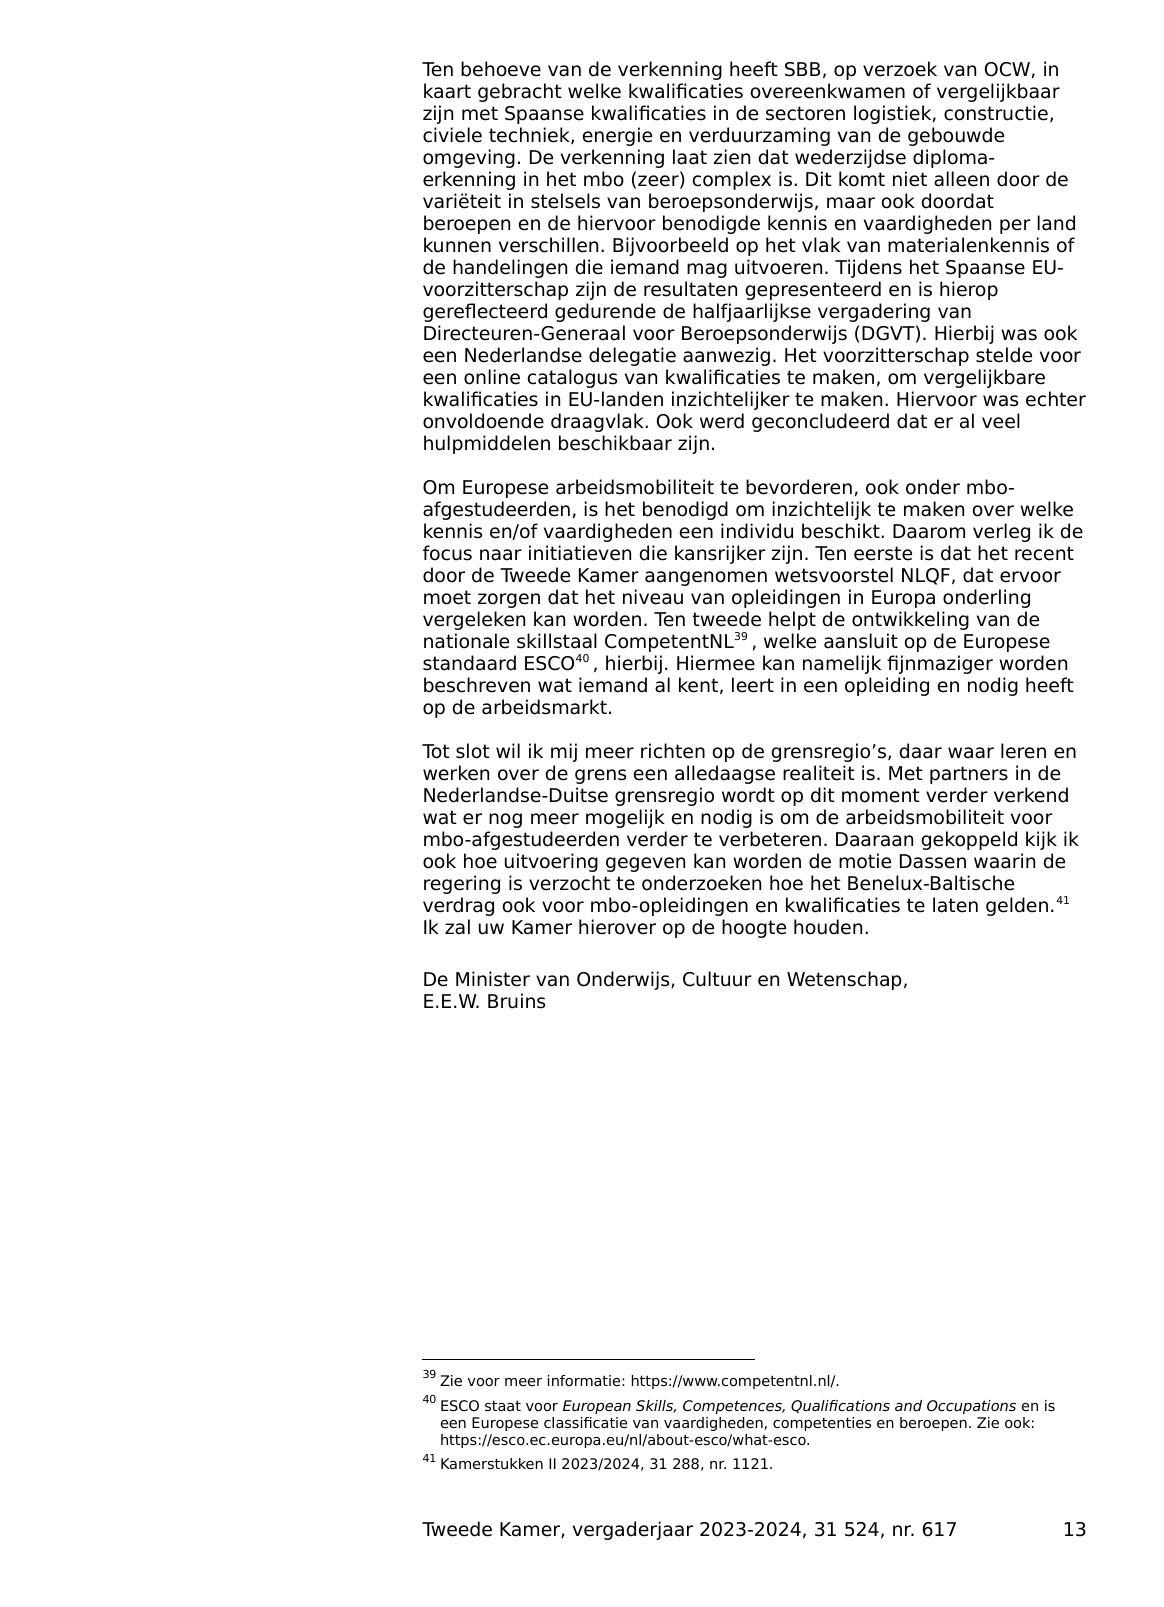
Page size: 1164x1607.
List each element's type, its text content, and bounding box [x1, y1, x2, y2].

text Ten behoeve van de verkenning heeft SBB, op verzoek van OCW, in kaart gebracht welke kwalificaties overeenkwamen of vergelijkbaar zijn met Spaanse kwalificaties in de sectoren logistiek, constructie, civiele techniek, energie en verduurzaming van de gebouwde omgeving. De verkenning laat zien dat wederzijdse diploma-erkenning in het mbo (zeer) complex is. Dit komt niet alleen door de variëteit in stelsels van beroepsonderwijs, maar ook doordat beroepen en de hiervoor benodigde kennis en vaardigheden per land kunnen verschillen. Bijvoorbeeld op het vlak van materialenkennis of de handelingen die iemand mag uitvoeren. Tijdens het Spaanse EU-voorzitterschap zijn de resultaten gepresenteerd en is hierop gereflecteerd gedurende de halfjaarlijkse vergadering van Directeuren-Generaal voor Beroepsonderwijs (DGVT). Hierbij was ook een Nederlandse delegatie aanwezig. Het voorzitterschap stelde voor een online catalogus van kwalificaties te maken, om vergelijkbare kwalificaties in EU-landen inzichtelijker te maken. Hiervoor was echter onvoldoende draagvlak. Ook werd geconcludeerd dat er al veel hulpmiddelen beschikbaar zijn. [422, 59, 1087, 455]
text Zie voor meer informatie: https://www.competentnl.nl/. [422, 1368, 1087, 1391]
text De Minister van Onderwijs, Cultuur en Wetenschap, E.E.W. Bruins [422, 969, 1087, 1013]
text ESCO staat voor European Skills, Competences, Qualifications and Occupations en is een Europese classificatie van vaardigheden, competenties en beroepen. Zie ook: https://esco.ec.europa.eu/nl/about-esco/what-esco. [422, 1393, 1087, 1449]
text Tot slot wil ik mij meer richten op de grensregio’s, daar waar leren en werken over de grens een alledaagse realiteit is. Met partners in de Nederlandse-Duitse grensregio wordt op dit moment verder verkend wat er nog meer mogelijk en nodig is om de arbeidsmobiliteit voor mbo-afgestudeerden verder te verbeteren. Daaraan gekoppeld kijk ik ook hoe uitvoering gegeven kan worden de motie Dassen waarin de regering is verzocht te onderzoeken hoe het Benelux-Baltische verdrag ook voor mbo-opleidingen en kwalificaties te laten gelden. Ik zal uw Kamer hierover op de hoogte houden. [422, 741, 1087, 939]
text Om Europese arbeidsmobiliteit te bevorderen, ook onder mbo-afgestudeerden, is het benodigd om inzichtelijk te maken over welke kennis en/of vaardigheden een individu beschikt. Daarom verleg ik de focus naar initiatieven die kansrijker zijn. Ten eerste is dat het recent door de Tweede Kamer aangenomen wetsvoorstel NLQF, dat ervoor moet zorgen dat het niveau van opleidingen in Europa onderling vergeleken kan worden. Ten tweede helpt de ontwikkeling van de nationale skillstaal CompetentNL, welke aansluit op de Europese standaard ESCO, hierbij. Hiermee kan namelijk fijnmaziger worden beschreven wat iemand al kent, leert in een opleiding en nodig heeft op de arbeidsmarkt. [422, 477, 1087, 719]
text Kamerstukken II 2023/2024, 31 288, nr. 1121. [422, 1452, 1087, 1474]
